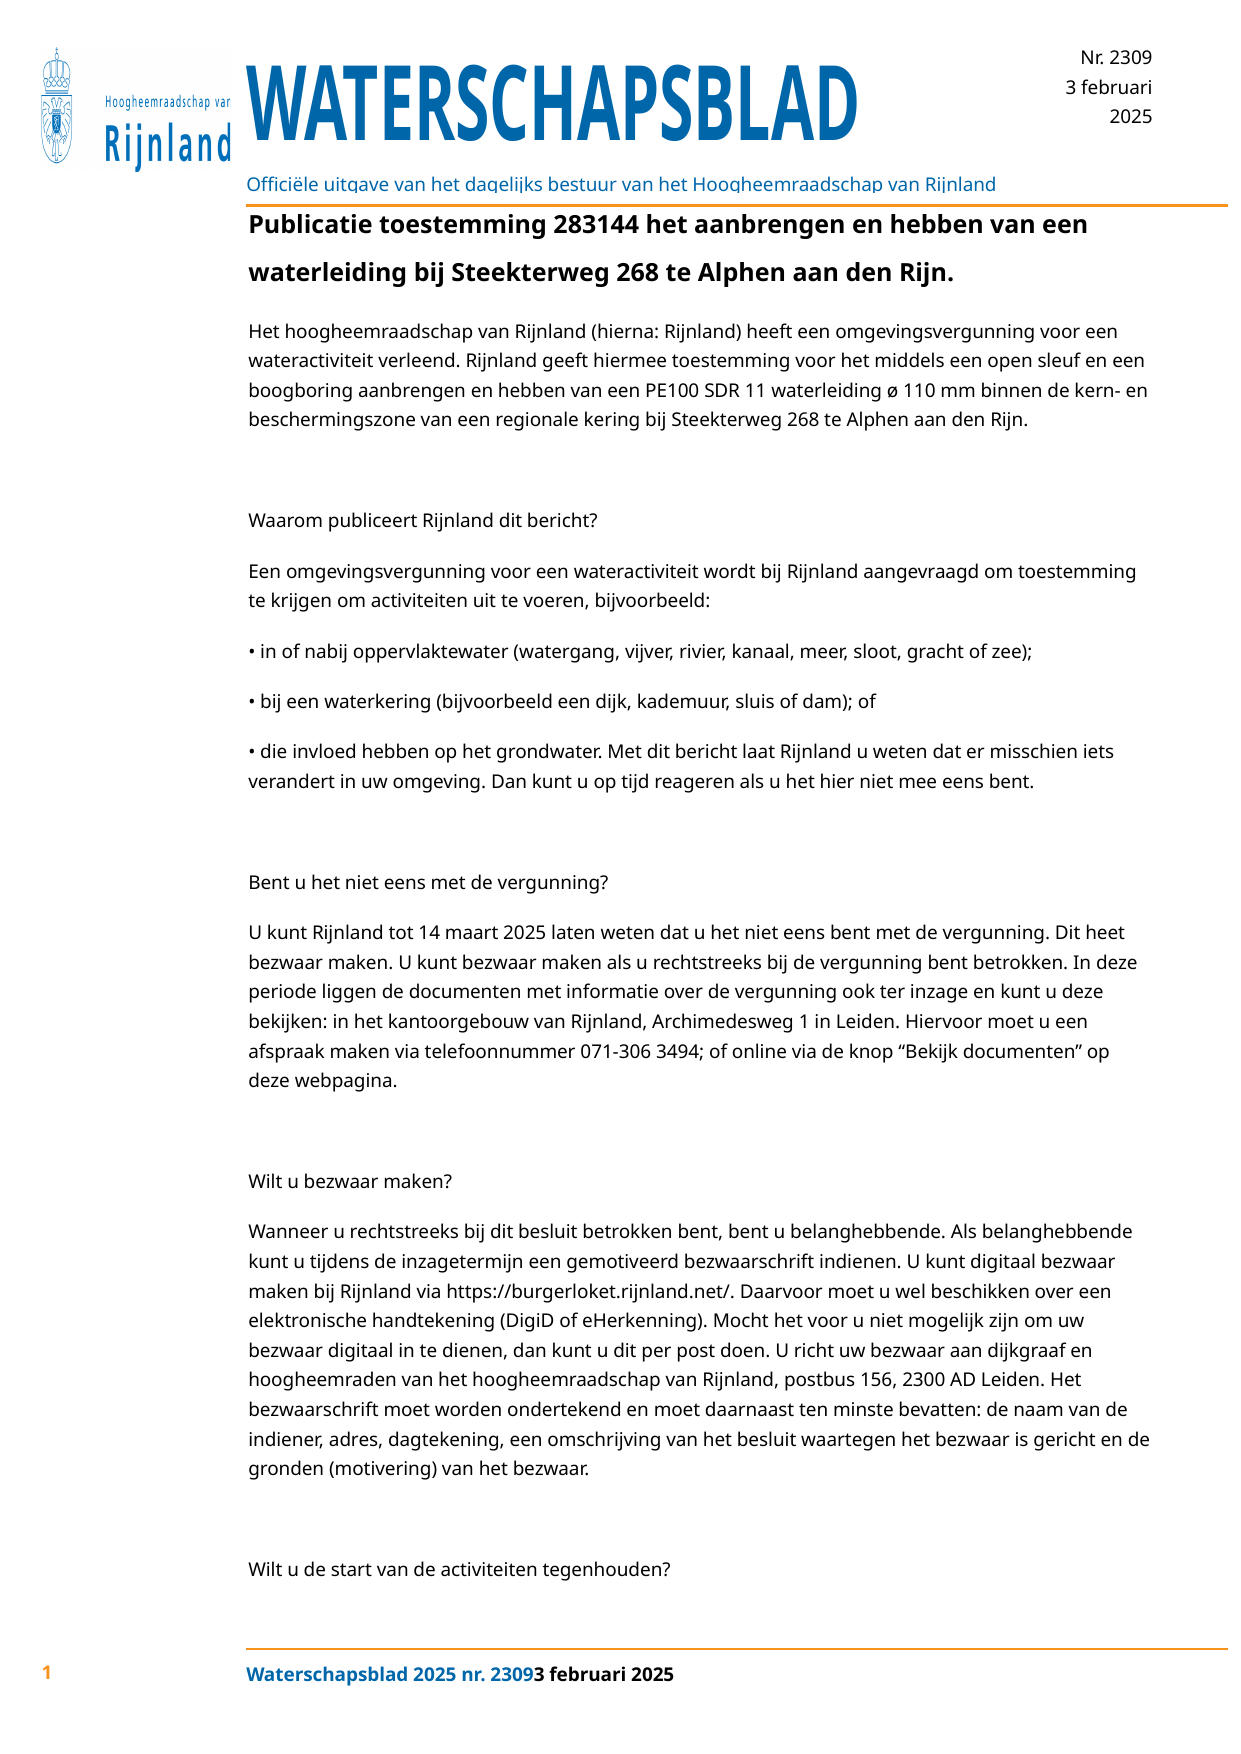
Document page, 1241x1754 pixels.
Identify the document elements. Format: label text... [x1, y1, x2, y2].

text Bent u het niet eens met de vergunning? [248, 869, 1152, 895]
picture [41, 47, 231, 172]
text Wilt u de start van de activiteiten tegenhouden? [248, 1556, 1152, 1582]
text • in of nabij oppervlaktewater (watergang, vijver, rivier, kanaal, meer, sloot, gracht of zee); [248, 638, 1152, 664]
text • bij een waterkering (bijvoorbeeld een dijk, kademuur, sluis of dam); of [248, 688, 1152, 714]
text Publicatie toestemming 283144 het aanbrengen en hebben van een waterleiding bij Steekterweg 268 te Alphen aan den Rijn. [248, 207, 1152, 288]
text Het hoogheemraadschap van Rijnland (hierna: Rijnland) heeft een omgevingsvergunning voor een wateractiviteit verleend. Rijnland geeft hiermee toestemming voor het middels een open sleuf en een boogboring aanbrengen en hebben van een PE100 SDR 11 waterleiding ø 110 mm binnen de kern- en beschermingszone van een regionale kering bij Steekterweg 268 te Alphen aan den Rijn. [248, 318, 1152, 432]
text Waarom publiceert Rijnland dit bericht? [248, 507, 1152, 533]
text U kunt Rijnland tot 14 maart 2025 laten weten dat u het niet eens bent met de vergunning. Dit heet bezwaar maken. U kunt bezwaar maken als u rechtstreeks bij de vergunning bent betrokken. In deze periode liggen de documenten met informatie over de vergunning ook ter inzage en kunt u deze bekijken: in het kantoorgebouw van Rijnland, Archimedesweg 1 in Leiden. Hiervoor moet u een afspraak maken via telefoonnummer 071-306 3494; of online via de knop “Bekijk documenten” op deze webpagina. [248, 919, 1152, 1093]
text Een omgevingsvergunning voor een wateractiviteit wordt bij Rijnland aangevraagd om toestemming te krijgen om activiteiten uit te voeren, bijvoorbeeld: [248, 558, 1152, 613]
text Wanneer u rechtstreeks bij dit besluit betrokken bent, bent u belanghebbende. Als belanghebbende kunt u tijdens de inzagetermijn een gemotiveerd bezwaarschrift indienen. U kunt digitaal bezwaar maken bij Rijnland via https://burgerloket.rijnland.net/. Daarvoor moet u wel beschikken over een elektronische handtekening (DigiD of eHerkenning). Mocht het voor u niet mogelijk zijn om uw bezwaar digitaal in te dienen, dan kunt u dit per post doen. U richt uw bezwaar aan dijkgraaf en hoogheemraden van het hoogheemraadschap van Rijnland, postbus 156, 2300 AD Leiden. Het bezwaarschrift moet worden ondertekend en moet daarnaast ten minste bevatten: de naam van de indiener, adres, dagtekening, een omschrijving van het besluit waartegen het bezwaar is gericht en de gronden (motivering) van het bezwaar. [248, 1219, 1152, 1481]
text • die invloed hebben op het grondwater. Met dit bericht laat Rijnland u weten dat er misschien iets verandert in uw omgeving. Dan kunt u op tijd reageren als u het hier niet mee eens bent. [248, 739, 1152, 794]
text Wilt u bezwaar maken? [248, 1168, 1152, 1194]
